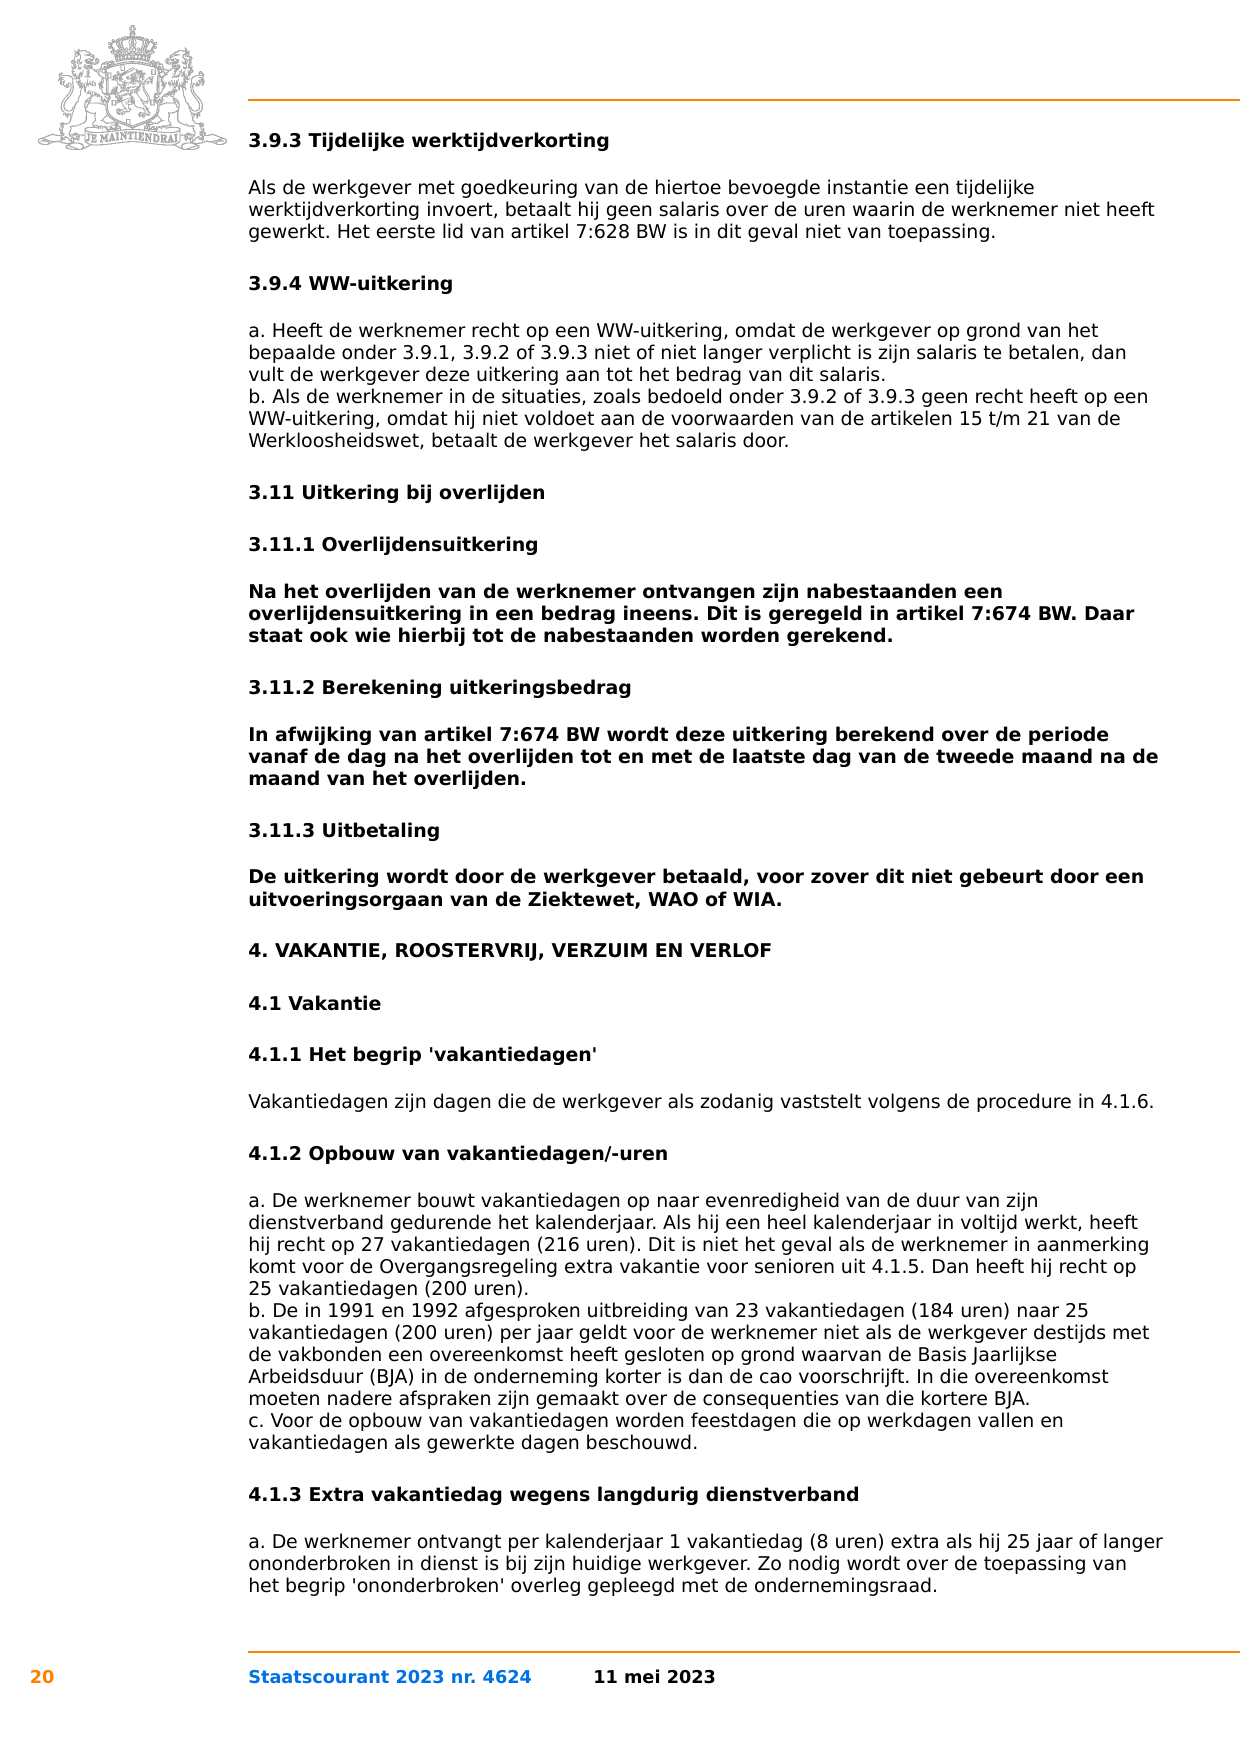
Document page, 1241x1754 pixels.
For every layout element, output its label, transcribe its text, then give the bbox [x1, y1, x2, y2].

text b. Als de werknemer in de situaties, zoals bedoeld onder 3.9.2 of 3.9.3 geen recht heeft op een WW-uitkering, omdat hij niet voldoet aan de voorwaarden van de artikelen 15 t/m 21 van de Werkloosheidswet, betaalt de werkgever het salaris door. [248, 386, 1163, 452]
text a. Heeft de werknemer recht op een WW-uitkering, omdat de werkgever op grond van het bepaalde onder 3.9.1, 3.9.2 of 3.9.3 niet of niet langer verplicht is zijn salaris te betalen, dan vult de werkgever deze uitkering aan tot het bedrag van dit salaris. [248, 320, 1163, 386]
text In afwijking van artikel 7:674 BW wordt deze uitkering berekend over de periode vanaf de dag na het overlijden tot en met de laatste dag van de tweede maand na de maand van het overlijden. [248, 723, 1163, 789]
subtitle 3.11 Uitkering bij overlijden [248, 482, 1163, 504]
text Na het overlijden van de werknemer ontvangen zijn nabestaanden een overlijdensuitkering in een bedrag ineens. Dit is geregeld in artikel 7:674 BW. Daar staat ook wie hierbij tot de nabestaanden worden gerekend. [248, 581, 1163, 647]
text c. Voor de opbouw van vakantiedagen worden feestdagen die op werkdagen vallen en vakantiedagen als gewerkte dagen beschouwd. [248, 1410, 1163, 1454]
subtitle 3.11.2 Berekening uitkeringsbedrag [248, 677, 1163, 698]
subtitle 4.1.3 Extra vakantiedag wegens langdurig dienstverband [248, 1484, 1163, 1506]
subtitle 4.1 Vakantie [248, 992, 1163, 1014]
picture [38, 25, 227, 150]
text a. De werknemer ontvangt per kalenderjaar 1 vakantiedag (8 uren) extra als hij 25 jaar of langer ononderbroken in dienst is bij zijn huidige werkgever. Zo nodig wordt over de toepassing van het begrip 'ononderbroken' overleg gepleegd met de ondernemingsraad. [248, 1531, 1163, 1597]
text b. De in 1991 en 1992 afgesproken uitbreiding van 23 vakantiedagen (184 uren) naar 25 vakantiedagen (200 uren) per jaar geldt voor de werknemer niet als de werkgever destijds met de vakbonden een overeenkomst heeft gesloten op grond waarvan de Basis Jaarlijkse Arbeidsduur (BJA) in de onderneming korter is dan de cao voorschrijft. In die overeenkomst moeten nadere afspraken zijn gemaakt over de consequenties van die kortere BJA. [248, 1300, 1163, 1410]
subtitle 4.1.1 Het begrip 'vakantiedagen' [248, 1044, 1163, 1066]
subtitle 4.1.2 Opbouw van vakantiedagen/-uren [248, 1143, 1163, 1165]
text Als de werkgever met goedkeuring van de hiertoe bevoegde instantie een tijdelijke werktijdverkorting invoert, betaalt hij geen salaris over de uren waarin de werknemer niet heeft gewerkt. Het eerste lid van artikel 7:628 BW is in dit geval niet van toepassing. [248, 177, 1163, 243]
text a. De werknemer bouwt vakantiedagen op naar evenredigheid van de duur van zijn dienstverband gedurende het kalenderjaar. Als hij een heel kalenderjaar in voltijd werkt, heeft hij recht op 27 vakantiedagen (216 uren). Dit is niet het geval als de werknemer in aanmerking komt voor de Overgangsregeling extra vakantie voor senioren uit 4.1.5. Dan heeft hij recht op 25 vakantiedagen (200 uren). [248, 1190, 1163, 1300]
text Vakantiedagen zijn dagen die de werkgever als zodanig vaststelt volgens de procedure in 4.1.6. [248, 1091, 1163, 1113]
subtitle 3.11.1 Overlijdensuitkering [248, 534, 1163, 556]
text De uitkering wordt door de werkgever betaald, voor zover dit niet gebeurt door een uitvoeringsorgaan van de Ziektewet, WAO of WIA. [248, 866, 1163, 910]
subtitle 3.9.3 Tijdelijke werktijdverkorting [248, 130, 1163, 152]
subtitle 4. VAKANTIE, ROOSTERVRIJ, VERZUIM EN VERLOF [248, 940, 1163, 962]
subtitle 3.11.3 Uitbetaling [248, 819, 1163, 841]
subtitle 3.9.4 WW-uitkering [248, 273, 1163, 295]
